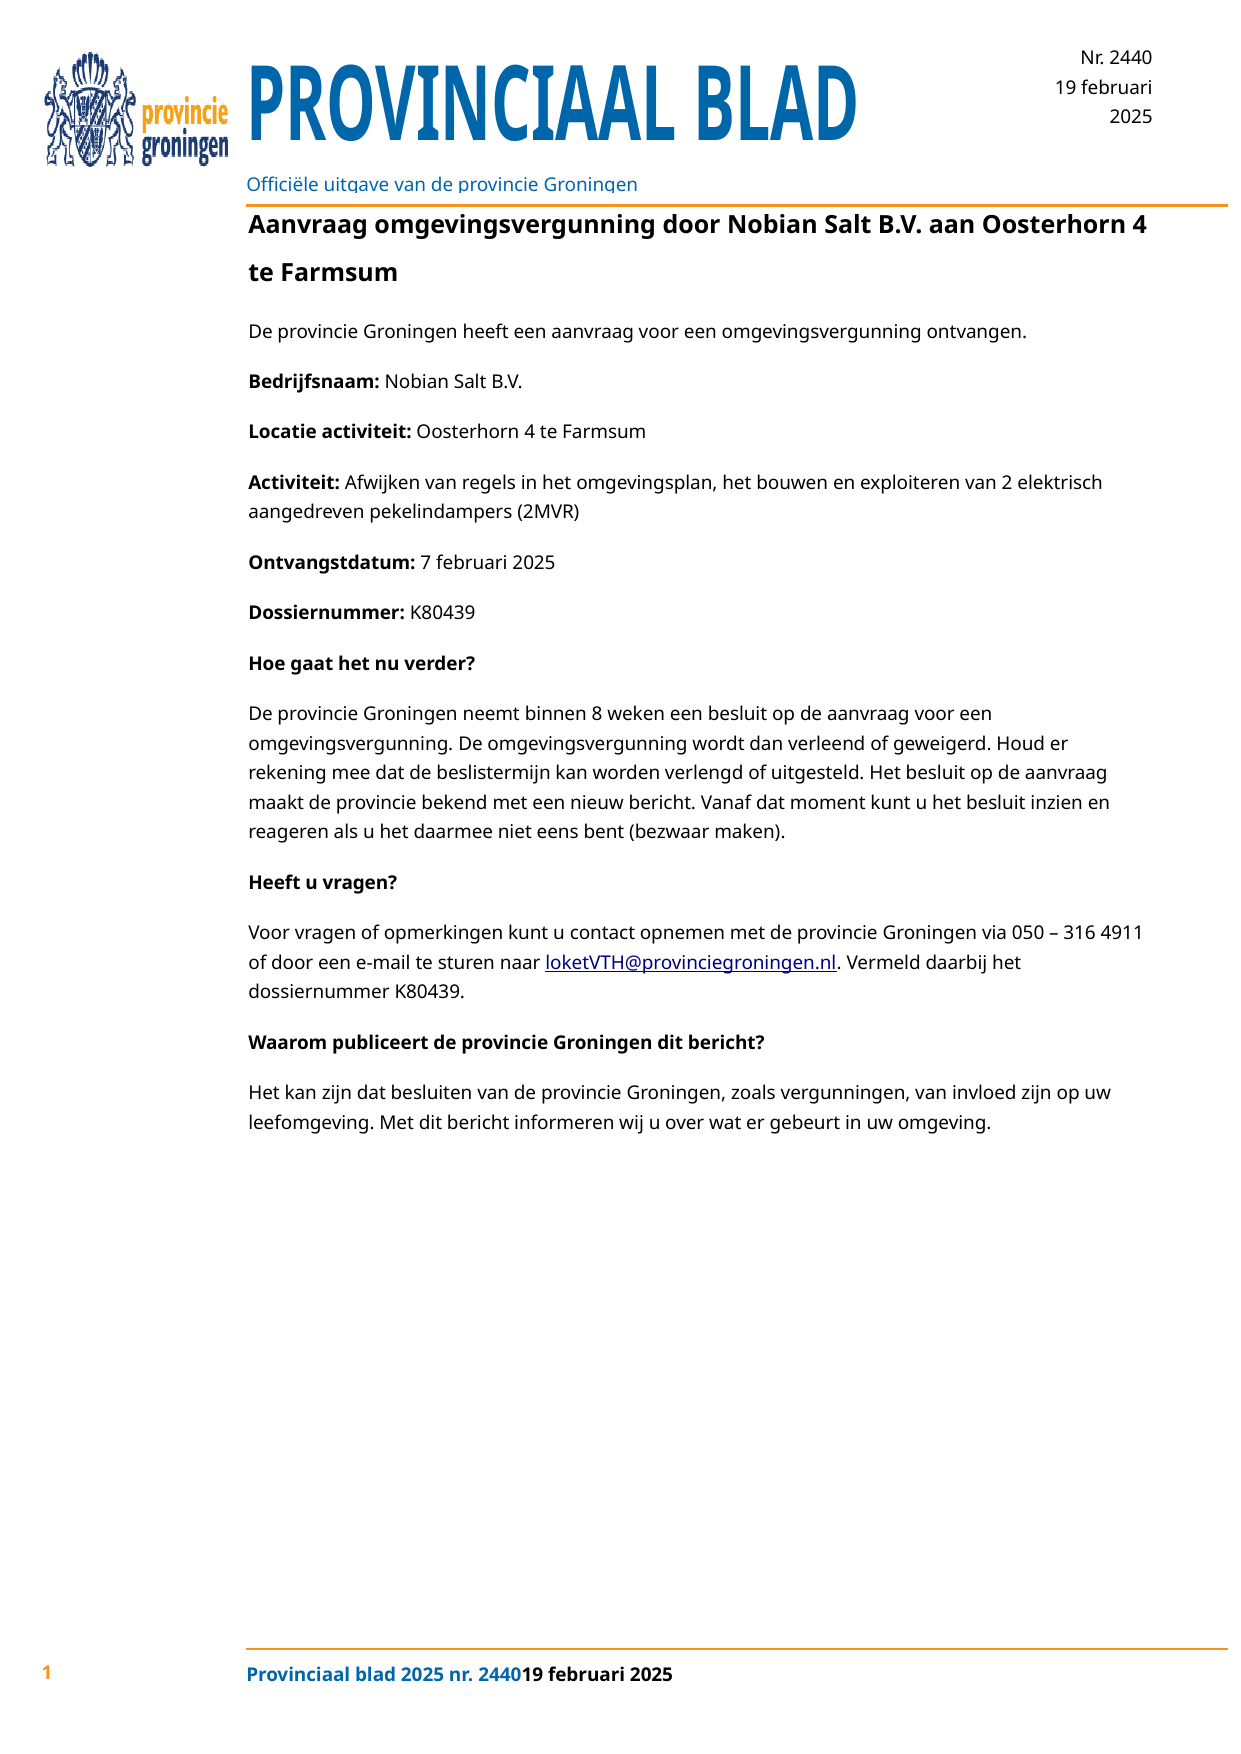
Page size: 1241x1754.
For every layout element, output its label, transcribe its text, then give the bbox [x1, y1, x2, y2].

text Hoe gaat het nu verder? [248, 650, 1152, 676]
text Dossiernummer: K80439 [248, 599, 1152, 625]
text Het kan zijn dat besluiten van de provincie Groningen, zoals vergunningen, van invloed zijn op uw leefomgeving. Met dit bericht informeren wij u over wat er gebeurt in uw omgeving. [248, 1079, 1152, 1135]
text Bedrijfsnaam: Nobian Salt B.V. [248, 368, 1152, 394]
text Activiteit: Afwijken van regels in het omgevingsplan, het bouwen en exploiteren van 2 elektrisch aangedreven pekelindampers (2MVR) [248, 469, 1152, 524]
text De provincie Groningen heeft een aanvraag voor een omgevingsvergunning ontvangen. [248, 318, 1152, 344]
text Locatie activiteit: Oosterhorn 4 te Farmsum [248, 419, 1152, 444]
text Aanvraag omgevingsvergunning door Nobian Salt B.V. aan Oosterhorn 4 te Farmsum [248, 207, 1152, 288]
text Ontvangstdatum: 7 februari 2025 [248, 549, 1152, 575]
text Waarom publiceert de provincie Groningen dit bericht? [248, 1029, 1152, 1055]
text Heeft u vragen? [248, 869, 1152, 895]
text De provincie Groningen neemt binnen 8 weken een besluit op de aanvraag voor een omgevingsvergunning. De omgevingsvergunning wordt dan verleend of geweigerd. Houd er rekening mee dat de beslistermijn kan worden verlengd of uitgesteld. Het besluit op de aanvraag maakt de provincie bekend met een nieuw bericht. Vanaf dat moment kunt u het besluit inzien en reageren als u het daarmee niet eens bent (bezwaar maken). [248, 700, 1152, 844]
picture [41, 47, 231, 172]
text Voor vragen of opmerkingen kunt u contact opnemen met de provincie Groningen via 050 – 316 4911 of door een e-mail te sturen naar loketVTH@provinciegroningen.nl. Vermeld daarbij het dossiernummer K80439. [248, 919, 1152, 1004]
